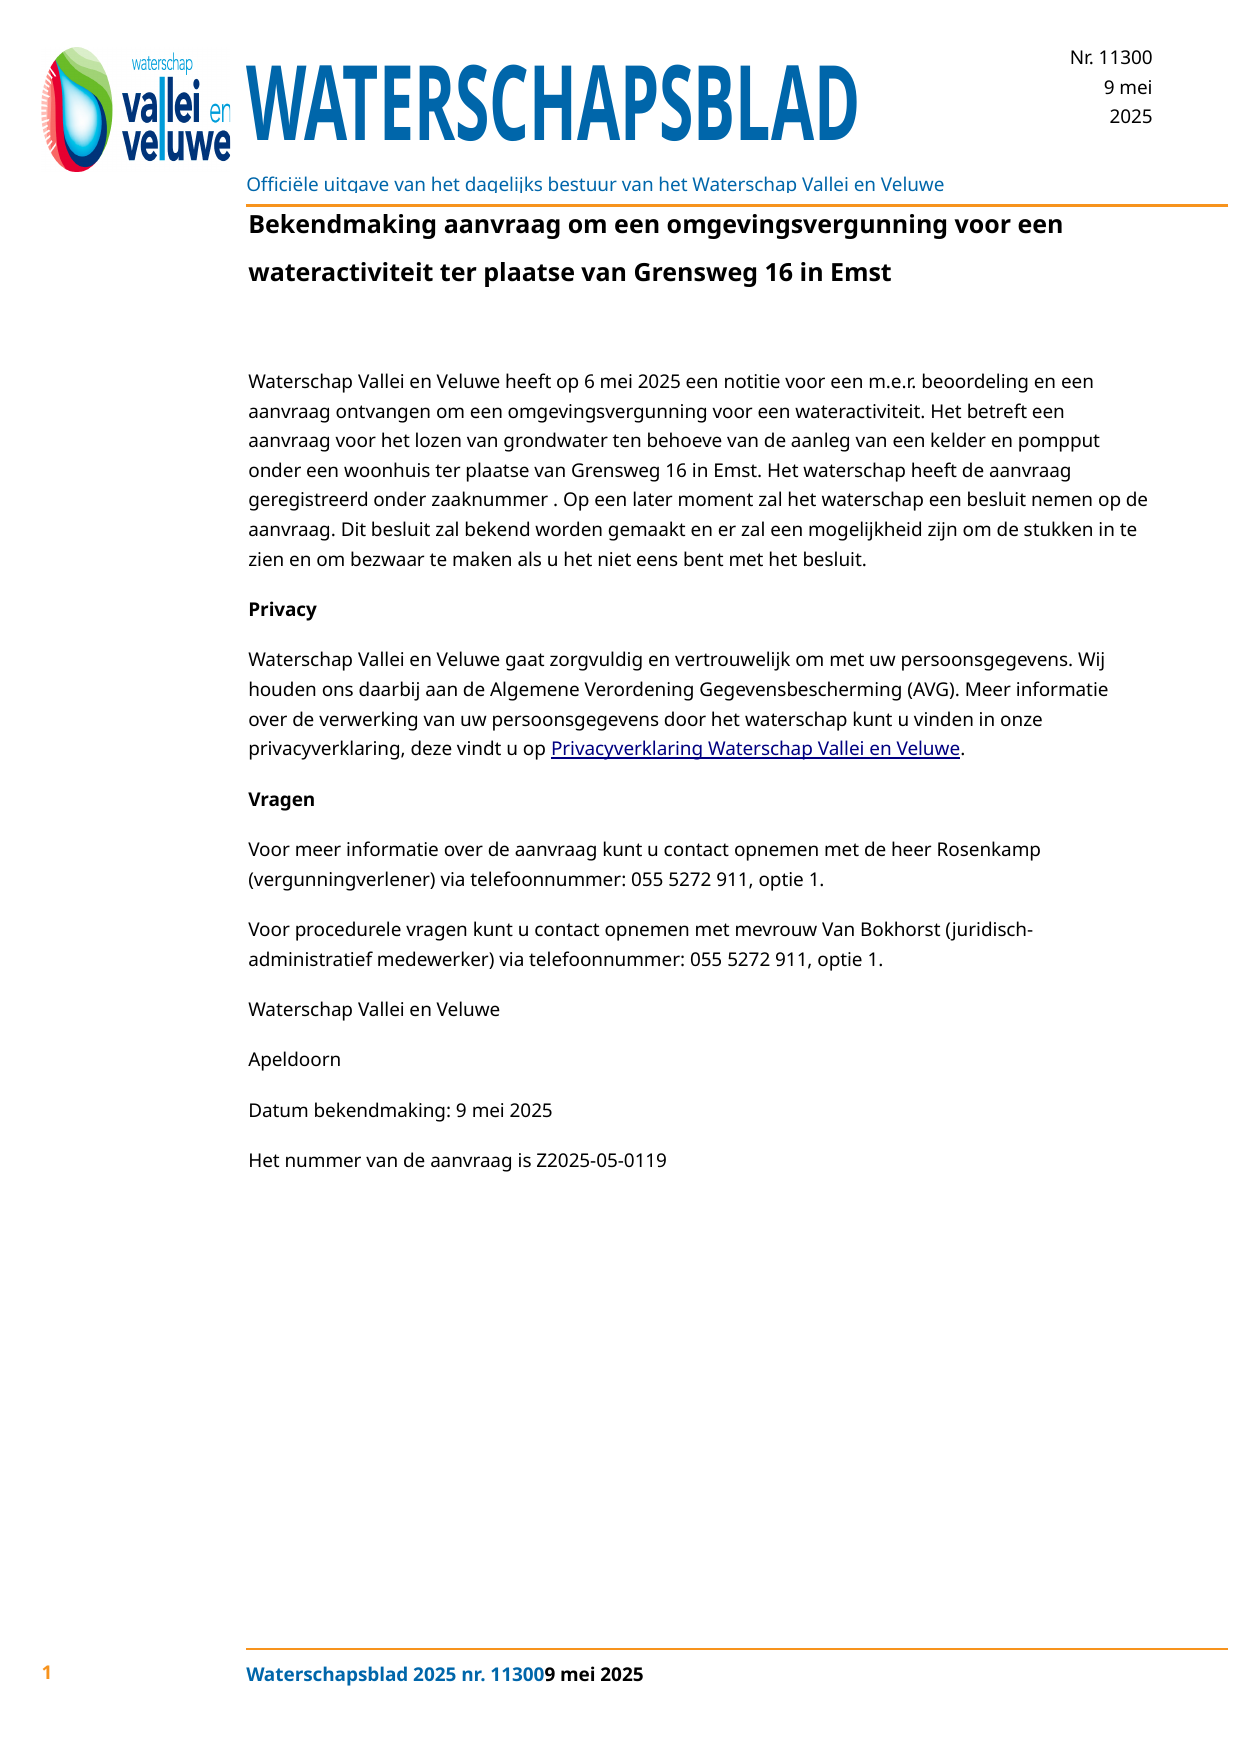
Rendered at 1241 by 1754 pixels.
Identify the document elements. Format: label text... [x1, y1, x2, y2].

text Apeldoorn [248, 1047, 1152, 1072]
picture [41, 47, 231, 172]
text Waterschap Vallei en Veluwe heeft op 6 mei 2025 een notitie voor een m.e.r. beoordeling en een aanvraag ontvangen om een omgevingsvergunning voor een wateractiviteit. Het betreft een aanvraag voor het lozen van grondwater ten behoeve van de aanleg van een kelder en pompput onder een woonhuis ter plaatse van Grensweg 16 in Emst. Het waterschap heeft de aanvraag geregistreerd onder zaaknummer . Op een later moment zal het waterschap een besluit nemen op de aanvraag. Dit besluit zal bekend worden gemaakt en er zal een mogelijkheid zijn om de stukken in te zien en om bezwaar te maken als u het niet eens bent met het besluit. [248, 368, 1152, 572]
text Waterschap Vallei en Veluwe [248, 996, 1152, 1022]
text Voor procedurele vragen kunt u contact opnemen met mevrouw Van Bokhorst (juridisch-administratief medewerker) via telefoonnummer: 055 5272 911, optie 1. [248, 916, 1152, 972]
text Waterschap Vallei en Veluwe gaat zorgvuldig en vertrouwelijk om met uw persoonsgegevens. Wij houden ons daarbij aan de Algemene Verordening Gegevensbescherming (AVG). Meer informatie over de verwerking van uw persoonsgegevens door het waterschap kunt u vinden in onze privacyverklaring, deze vindt u op Privacyverklaring Waterschap Vallei en Veluwe. [248, 647, 1152, 761]
text Het nummer van de aanvraag is Z2025-05-0119 [248, 1147, 1152, 1173]
text Voor meer informatie over de aanvraag kunt u contact opnemen met de heer Rosenkamp (vergunningverlener) via telefoonnummer: 055 5272 911, optie 1. [248, 836, 1152, 892]
text Vragen [248, 786, 1152, 812]
text Bekendmaking aanvraag om een omgevingsvergunning voor een wateractiviteit ter plaatse van Grensweg 16 in Emst [248, 207, 1152, 288]
text Privacy [248, 596, 1152, 622]
text Datum bekendmaking: 9 mei 2025 [248, 1097, 1152, 1123]
